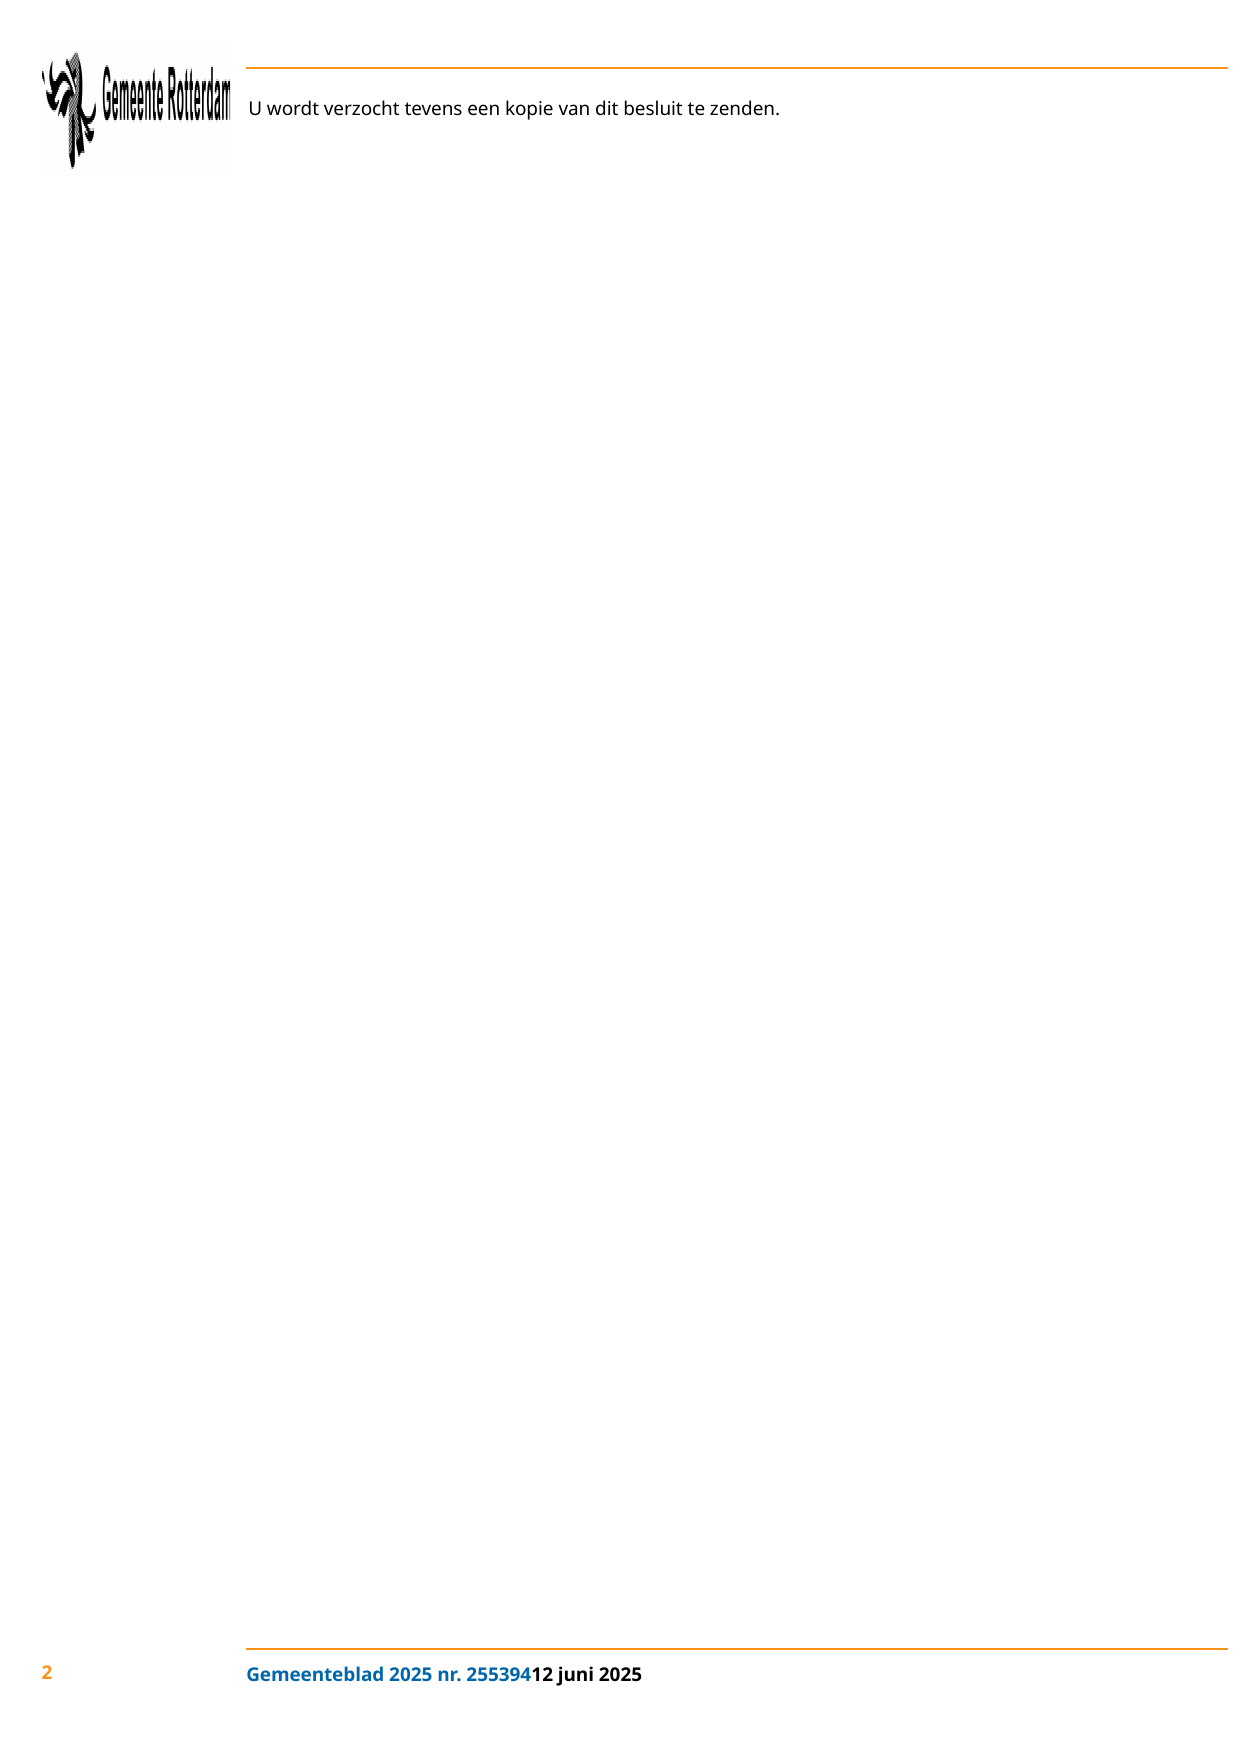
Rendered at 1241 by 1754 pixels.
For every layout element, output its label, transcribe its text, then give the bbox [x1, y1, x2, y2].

picture [41, 47, 231, 172]
text U wordt verzocht tevens een kopie van dit besluit te zenden. [248, 95, 1152, 121]
